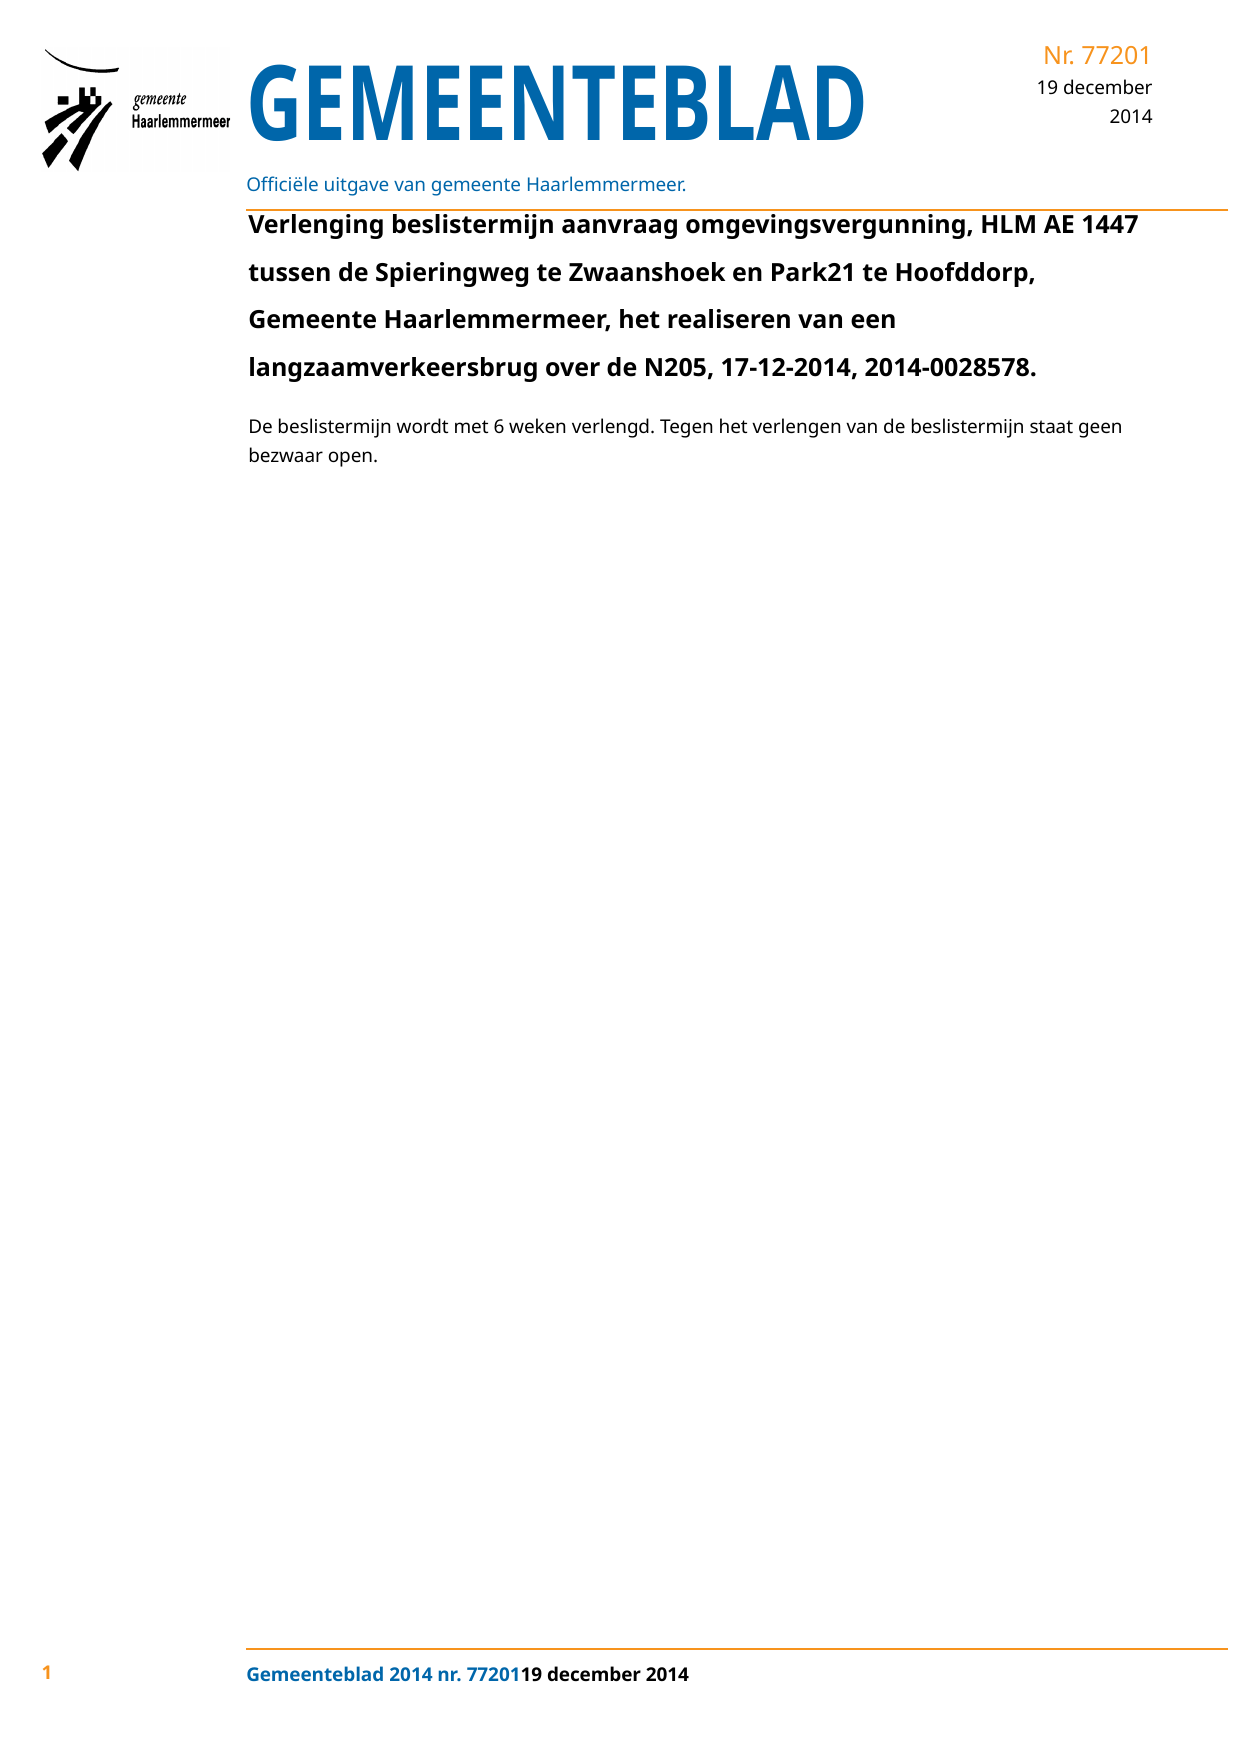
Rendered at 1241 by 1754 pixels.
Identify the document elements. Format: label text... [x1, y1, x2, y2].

text Verlenging beslistermijn aanvraag omgevingsvergunning, HLM AE 1447 tussen de Spieringweg te Zwaanshoek en Park21 te Hoofddorp, Gemeente Haarlemmermeer, het realiseren van een langzaamverkeersbrug over de N205, 17-12-2014, 2014-0028578. [248, 211, 1152, 384]
picture [41, 47, 231, 172]
text De beslistermijn wordt met 6 weken verlengd. Tegen het verlengen van de beslistermijn staat geen bezwaar open. [248, 413, 1152, 468]
